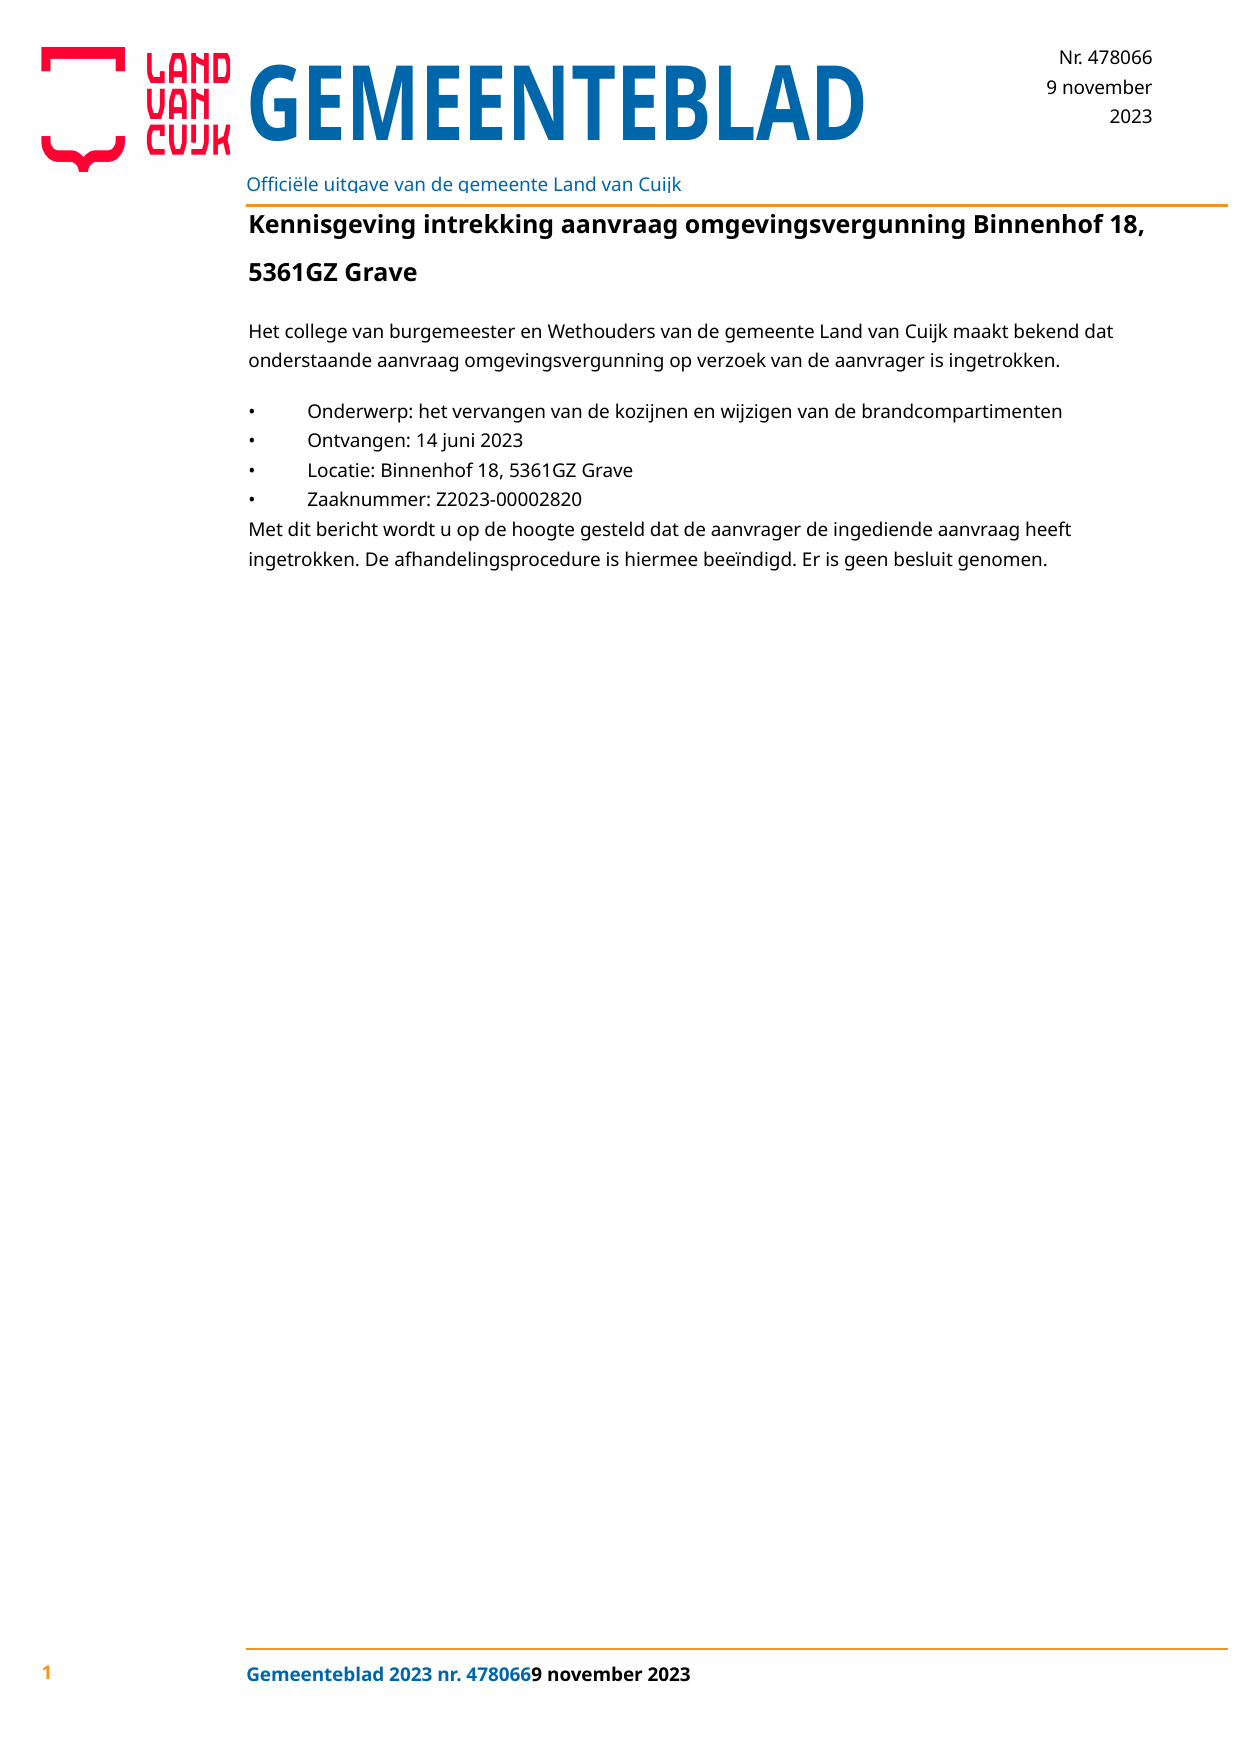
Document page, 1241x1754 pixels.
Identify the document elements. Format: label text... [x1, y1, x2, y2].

list Locatie: Binnenhof 18, 5361GZ Grave [248, 457, 1152, 483]
list Ontvangen: 14 juni 2023 [248, 427, 1152, 453]
text Het college van burgemeester en Wethouders van de gemeente Land van Cuijk maakt bekend dat onderstaande aanvraag omgevingsvergunning op verzoek van de aanvrager is ingetrokken. [248, 318, 1152, 373]
list Onderwerp: het vervangen van de kozijnen en wijzigen van de brandcompartimenten [248, 398, 1152, 424]
text Met dit bericht wordt u op de hoogte gesteld dat de aanvrager de ingediende aanvraag heeft ingetrokken. De afhandelingsprocedure is hiermee beeïndigd. Er is geen besluit genomen. [248, 516, 1152, 572]
text Kennisgeving intrekking aanvraag omgevingsvergunning Binnenhof 18, 5361GZ Grave [248, 207, 1152, 288]
picture [41, 47, 231, 172]
list Zaaknummer: Z2023-00002820 [248, 487, 1152, 512]
